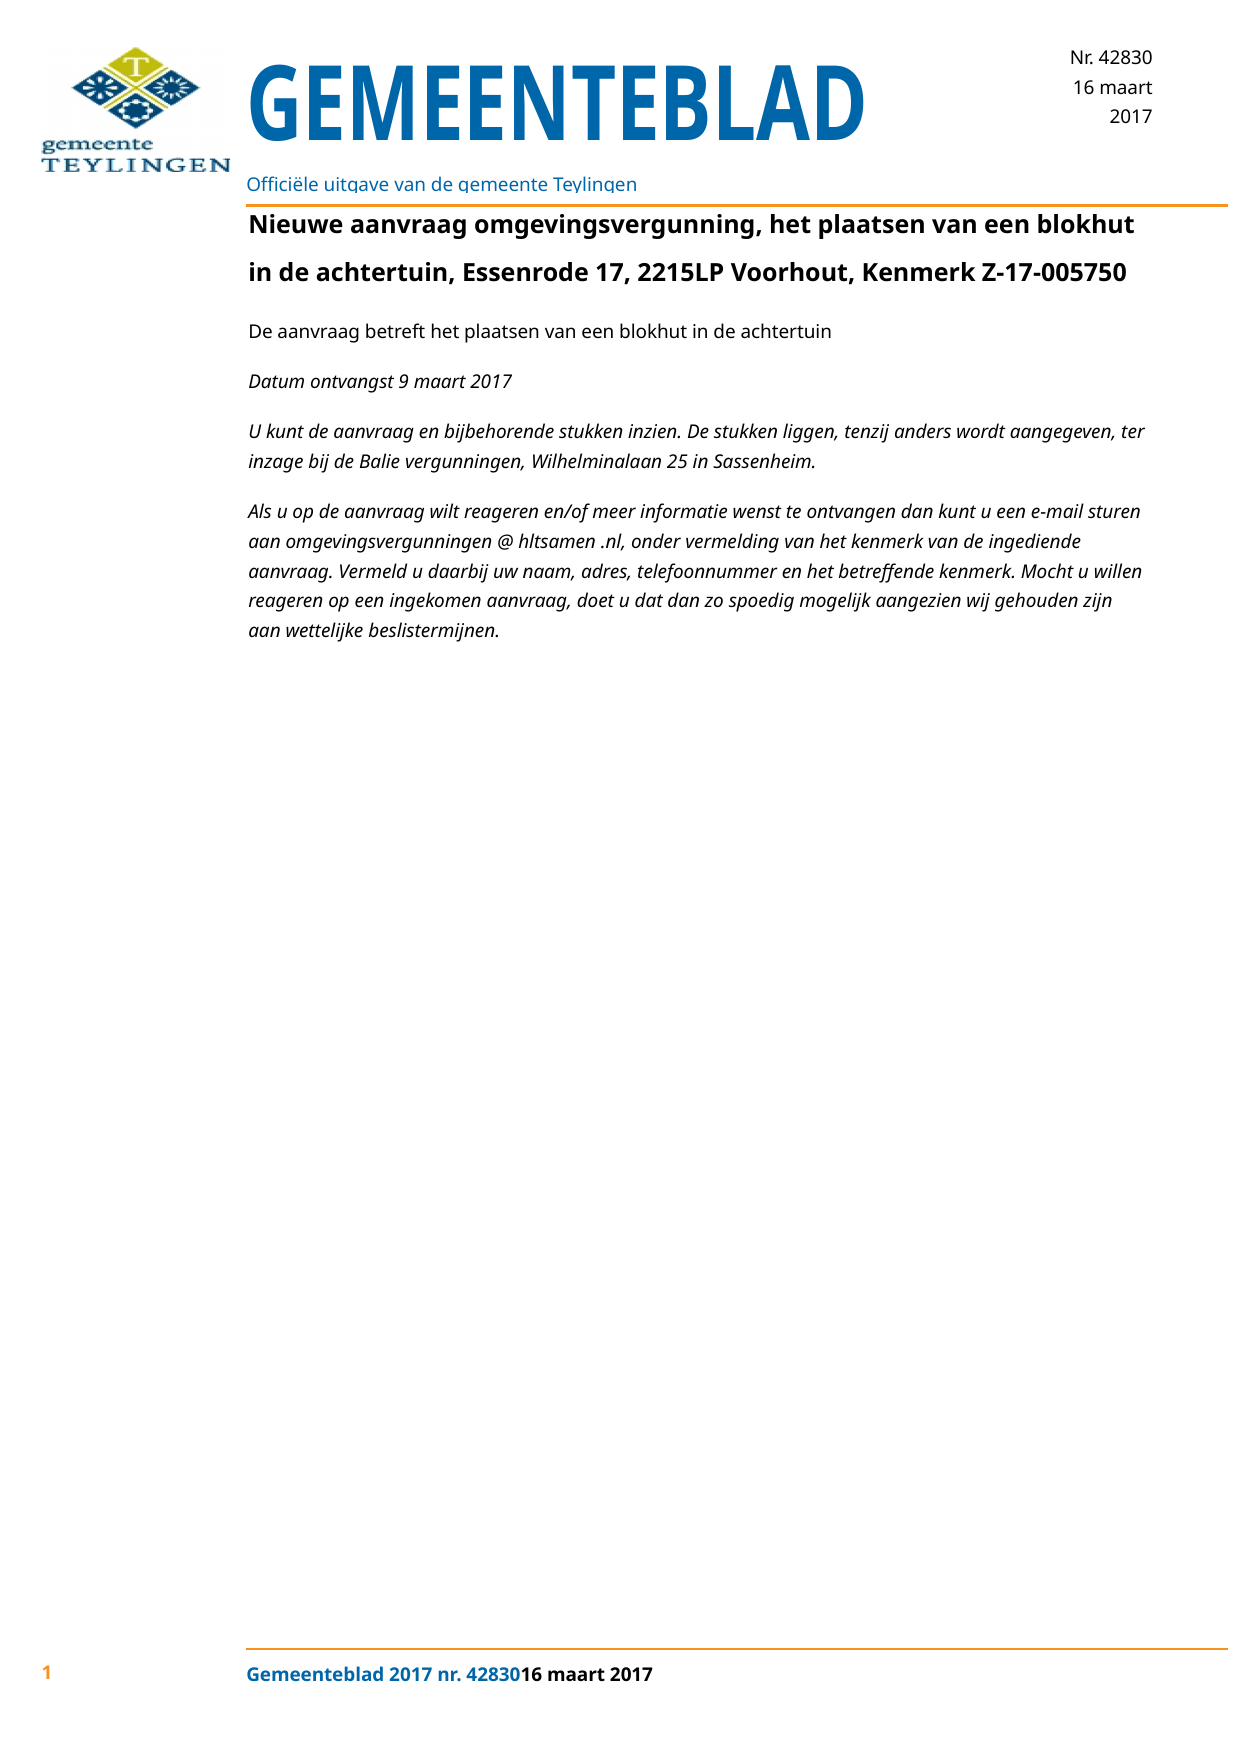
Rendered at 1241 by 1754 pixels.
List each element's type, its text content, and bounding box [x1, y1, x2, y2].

text Nieuwe aanvraag omgevingsvergunning, het plaatsen van een blokhut in de achtertuin, Essenrode 17, 2215LP Voorhout, Kenmerk Z-17-005750 [248, 207, 1152, 288]
text Datum ontvangst 9 maart 2017 [248, 368, 1152, 394]
text U kunt de aanvraag en bijbehorende stukken inzien. De stukken liggen, tenzij anders wordt aangegeven, ter inzage bij de Balie vergunningen, Wilhelminalaan 25 in Sassenheim. [248, 419, 1152, 474]
text De aanvraag betreft het plaatsen van een blokhut in de achtertuin [248, 318, 1152, 344]
picture [41, 47, 231, 172]
text Als u op de aanvraag wilt reageren en/of meer informatie wenst te ontvangen dan kunt u een e-mail sturen aan omgevingsvergunningen @ hltsamen .nl, onder vermelding van het kenmerk van de ingediende aanvraag. Vermeld u daarbij uw naam, adres, telefoonnummer en het betreffende kenmerk. Mocht u willen reageren op een ingekomen aanvraag, doet u dat dan zo spoedig mogelijk aangezien wij gehouden zijn aan wettelijke beslistermijnen. [248, 499, 1152, 643]
